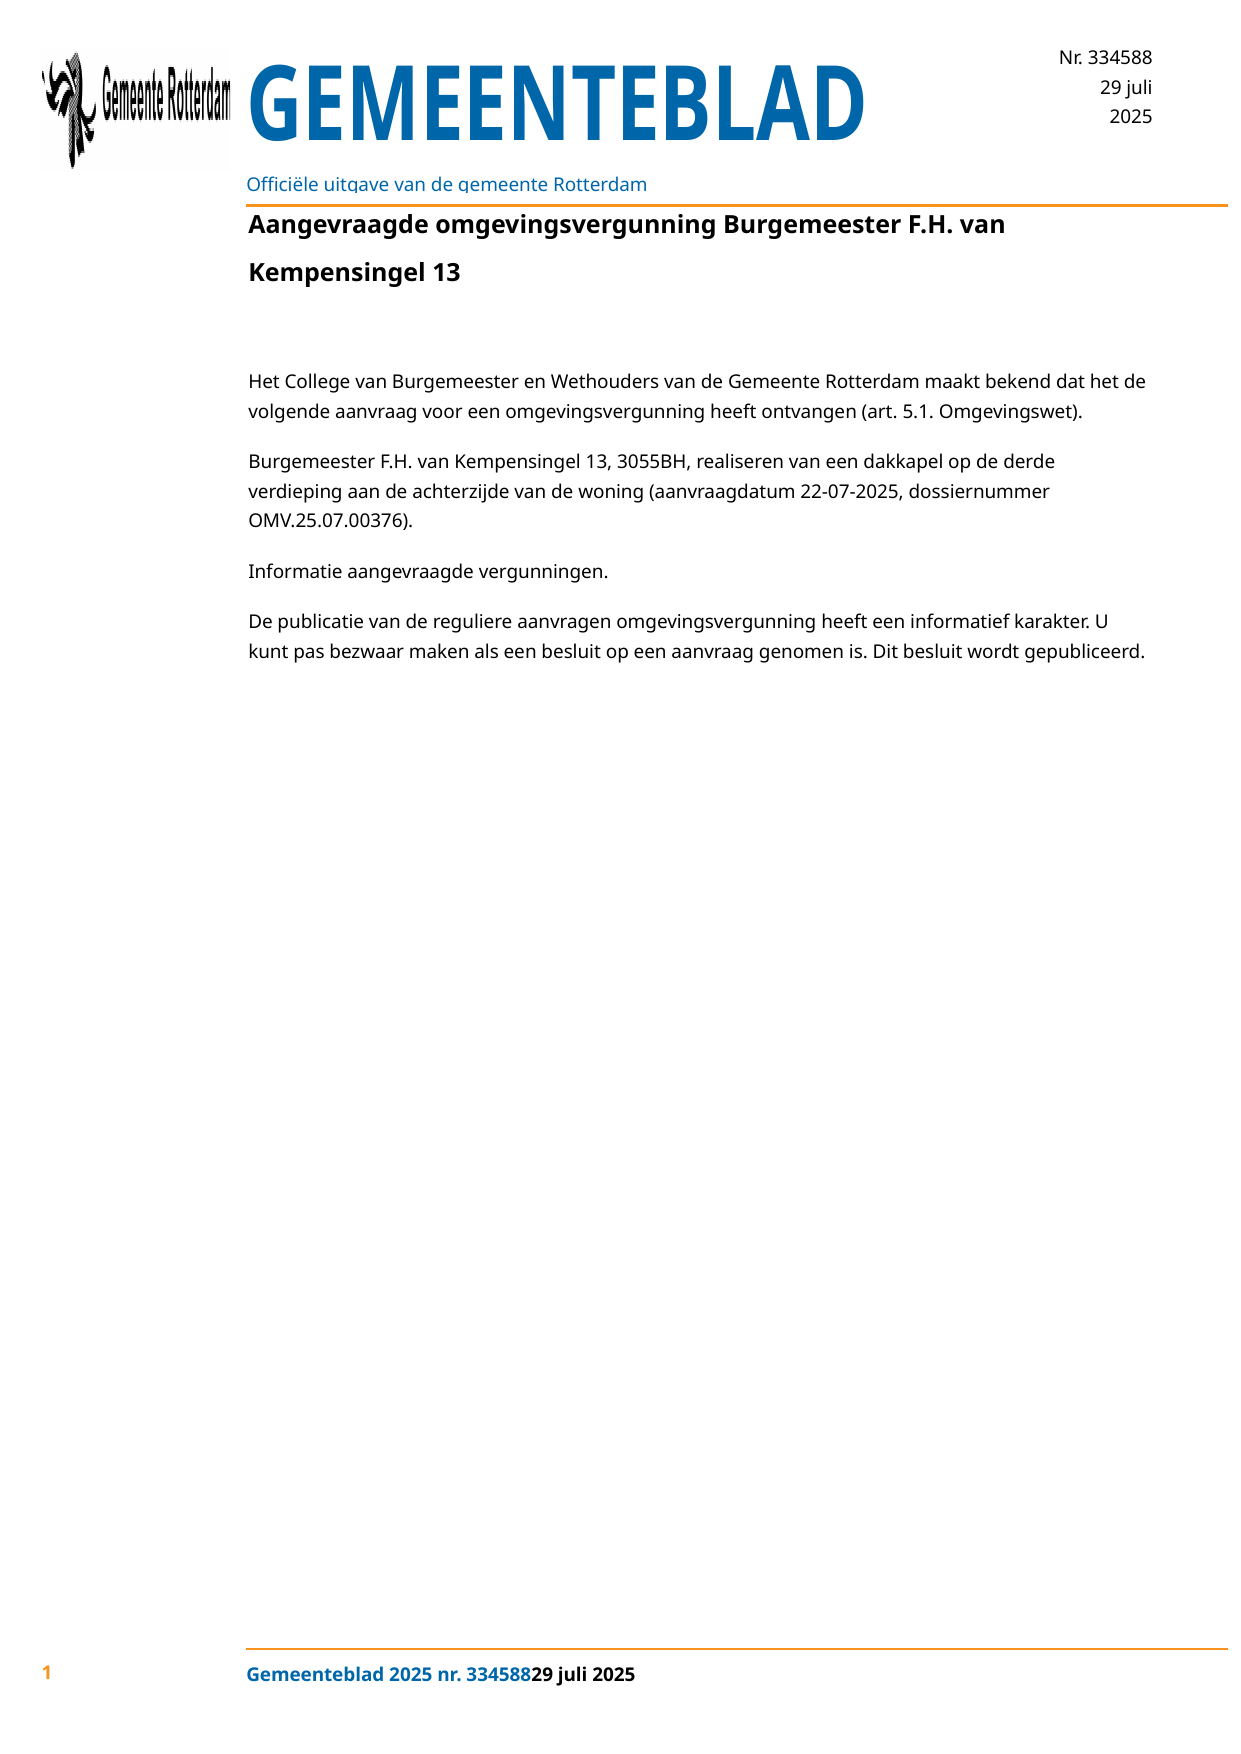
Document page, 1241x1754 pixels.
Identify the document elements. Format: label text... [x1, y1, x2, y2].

text Aangevraagde omgevingsvergunning Burgemeester F.H. van Kempensingel 13 [248, 207, 1152, 288]
picture [41, 47, 231, 172]
text Burgemeester F.H. van Kempensingel 13, 3055BH, realiseren van een dakkapel op de derde verdieping aan de achterzijde van de woning (aanvraagdatum 22-07-2025, dossiernummer OMV.25.07.00376). [248, 448, 1152, 533]
text De publicatie van de reguliere aanvragen omgevingsvergunning heeft een informatief karakter. U kunt pas bezwaar maken als een besluit op een aanvraag genomen is. Dit besluit wordt gepubliceerd. [248, 608, 1152, 664]
text Het College van Burgemeester en Wethouders van de Gemeente Rotterdam maakt bekend dat het de volgende aanvraag voor een omgevingsvergunning heeft ontvangen (art. 5.1. Omgevingswet). [248, 368, 1152, 424]
text Informatie aangevraagde vergunningen. [248, 558, 1152, 584]
